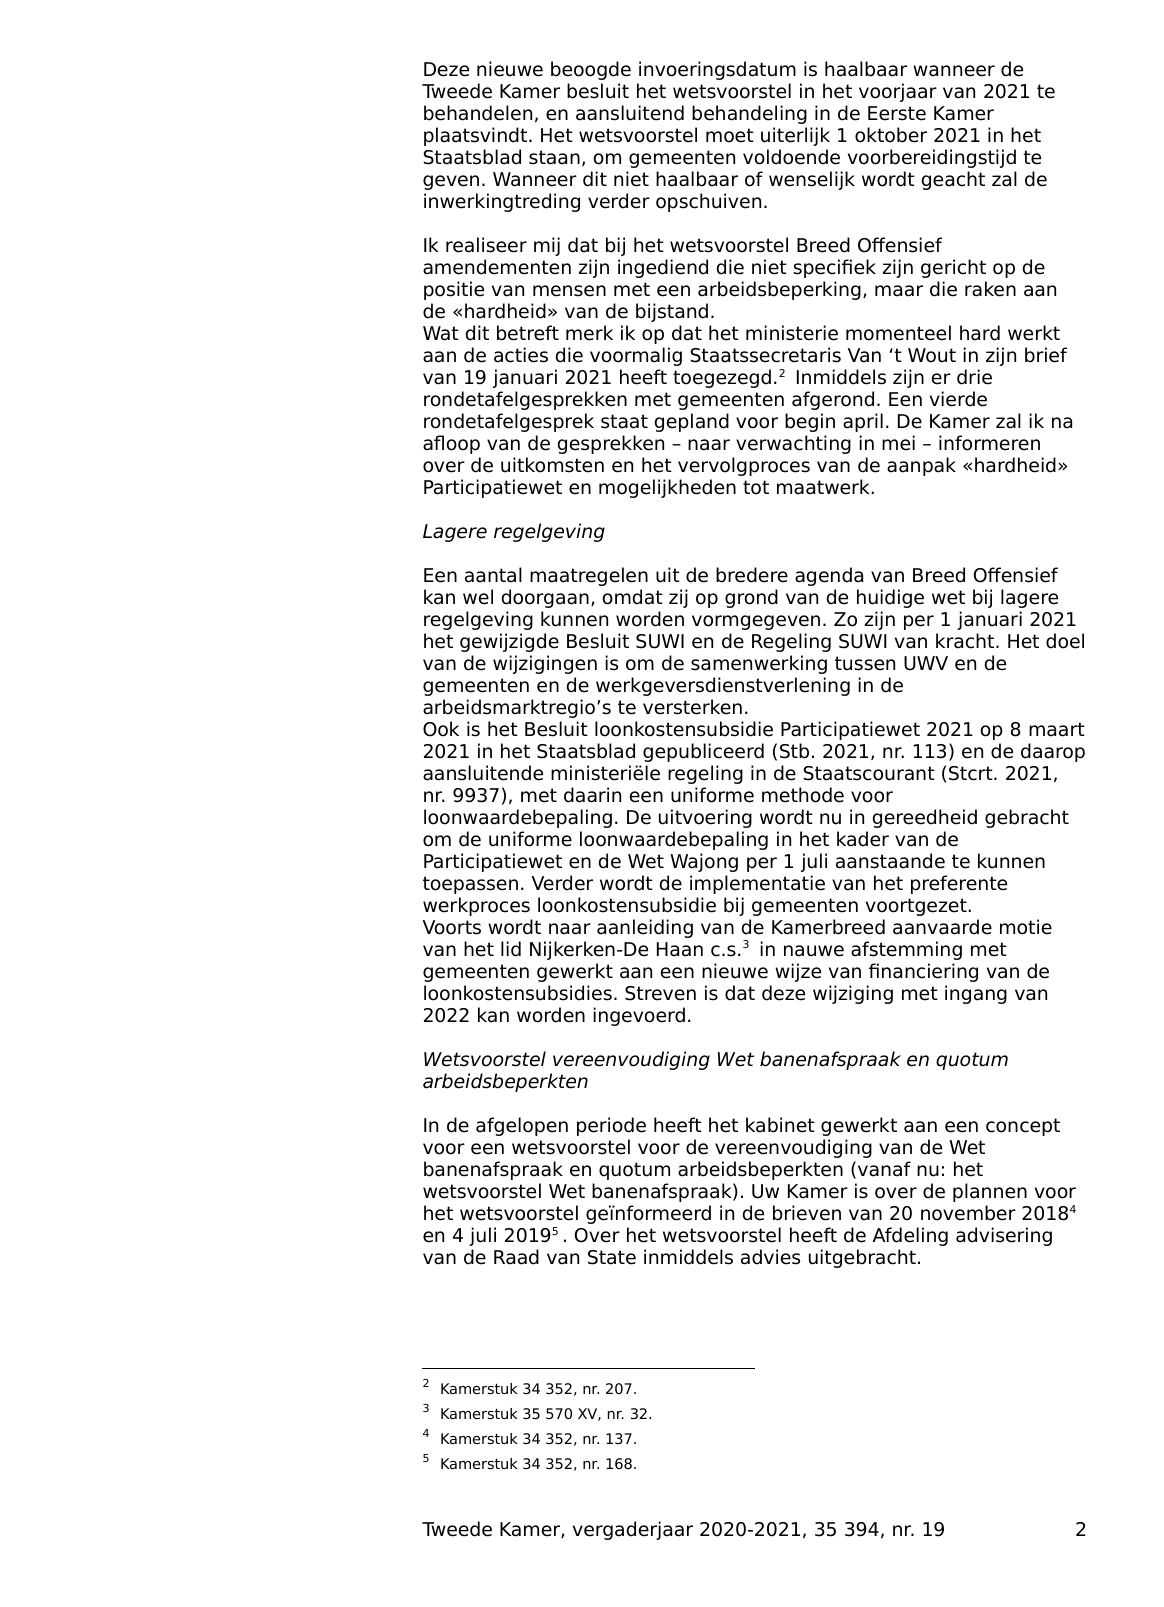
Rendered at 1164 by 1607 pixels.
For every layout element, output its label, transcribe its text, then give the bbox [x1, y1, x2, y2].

text Kamerstuk 35 570 XV, nr. 32. [422, 1402, 1087, 1424]
subtitle Wetsvoorstel vereenvoudiging Wet banenafspraak en quotum arbeidsbeperkten [422, 1049, 1087, 1093]
text Kamerstuk 34 352, nr. 137. [422, 1427, 1087, 1449]
text Ik realiseer mij dat bij het wetsvoorstel Breed Offensief amendementen zijn ingediend die niet specifiek zijn gericht op de positie van mensen met een arbeidsbeperking, maar die raken aan de «hardheid» van de bijstand. [422, 235, 1087, 323]
text In de afgelopen periode heeft het kabinet gewerkt aan een concept voor een wetsvoorstel voor de vereenvoudiging van de Wet banenafspraak en quotum arbeidsbeperkten (vanaf nu: het wetsvoorstel Wet banenafspraak). Uw Kamer is over de plannen voor het wetsvoorstel geïnformeerd in de brieven van 20 november 2018 en 4 juli 2019. Over het wetsvoorstel heeft de Afdeling advisering van de Raad van State inmiddels advies uitgebracht. [422, 1115, 1087, 1269]
text Wat dit betreft merk ik op dat het ministerie momenteel hard werkt aan de acties die voormalig Staatssecretaris Van ‘t Wout in zijn brief van 19 januari 2021 heeft toegezegd. Inmiddels zijn er drie rondetafelgesprekken met gemeenten afgerond. Een vierde rondetafelgesprek staat gepland voor begin april. De Kamer zal ik na afloop van de gesprekken – naar verwachting in mei – informeren over de uitkomsten en het vervolgproces van de aanpak «hardheid» Participatiewet en mogelijkheden tot maatwerk. [422, 323, 1087, 499]
text Kamerstuk 34 352, nr. 207. [422, 1377, 1087, 1399]
text Een aantal maatregelen uit de bredere agenda van Breed Offensief kan wel doorgaan, omdat zij op grond van de huidige wet bij lagere regelgeving kunnen worden vormgegeven. Zo zijn per 1 januari 2021 het gewijzigde Besluit SUWI en de Regeling SUWI van kracht. Het doel van de wijzigingen is om de samenwerking tussen UWV en de gemeenten en de werkgeversdienstverlening in de arbeidsmarktregio’s te versterken. [422, 565, 1087, 719]
subtitle Lagere regelgeving [422, 521, 1087, 543]
text Deze nieuwe beoogde invoeringsdatum is haalbaar wanneer de Tweede Kamer besluit het wetsvoorstel in het voorjaar van 2021 te behandelen, en aansluitend behandeling in de Eerste Kamer plaatsvindt. Het wetsvoorstel moet uiterlijk 1 oktober 2021 in het Staatsblad staan, om gemeenten voldoende voorbereidingstijd te geven. Wanneer dit niet haalbaar of wenselijk wordt geacht zal de inwerkingtreding verder opschuiven. [422, 59, 1087, 213]
text Voorts wordt naar aanleiding van de Kamerbreed aanvaarde motie van het lid Nijkerken-De Haan c.s. in nauwe afstemming met gemeenten gewerkt aan een nieuwe wijze van financiering van de loonkostensubsidies. Streven is dat deze wijziging met ingang van 2022 kan worden ingevoerd. [422, 917, 1087, 1027]
text Ook is het Besluit loonkostensubsidie Participatiewet 2021 op 8 maart 2021 in het Staatsblad gepubliceerd (Stb. 2021, nr. 113) en de daarop aansluitende ministeriële regeling in de Staatscourant (Stcrt. 2021, nr. 9937), met daarin een uniforme methode voor loonwaardebepaling. De uitvoering wordt nu in gereedheid gebracht om de uniforme loonwaardebepaling in het kader van de Participatiewet en de Wet Wajong per 1 juli aanstaande te kunnen toepassen. Verder wordt de implementatie van het preferente werkproces loonkostensubsidie bij gemeenten voortgezet. [422, 719, 1087, 917]
text Kamerstuk 34 352, nr. 168. [422, 1452, 1087, 1474]
